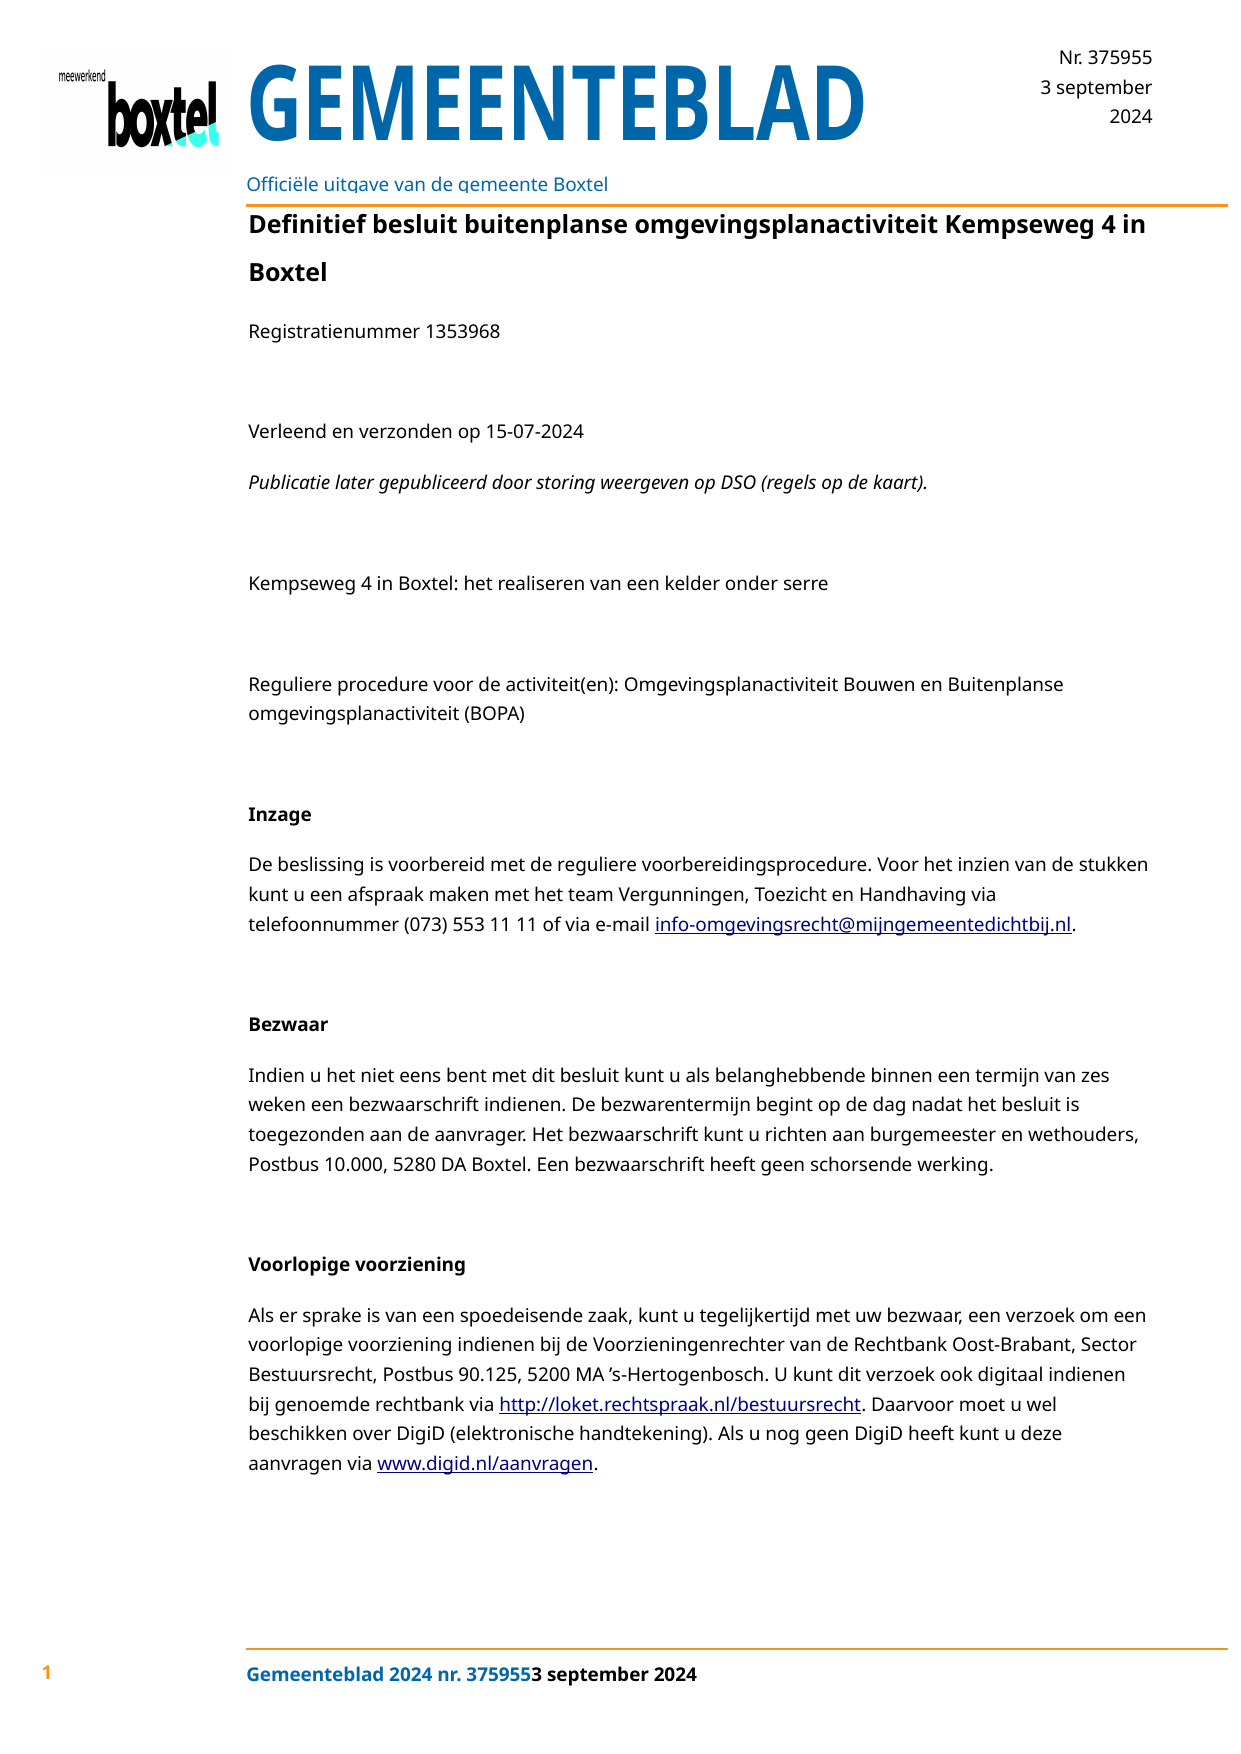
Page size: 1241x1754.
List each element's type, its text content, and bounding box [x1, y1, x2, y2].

text Voorlopige voorziening [248, 1252, 1152, 1277]
text Als er sprake is van een spoedeisende zaak, kunt u tegelijkertijd met uw bezwaar, een verzoek om een voorlopige voorziening indienen bij de Voorzieningenrechter van de Rechtbank Oost-Brabant, Sector Bestuursrecht, Postbus 90.125, 5200 MA ’s-Hertogenbosch. U kunt dit verzoek ook digitaal indienen bij genoemde rechtbank via http://loket.rechtspraak.nl/bestuursrecht. Daarvoor moet u wel beschikken over DigiD (elektronische handtekening). Als u nog geen DigiD heeft kunt u deze aanvragen via www.digid.nl/aanvragen. [248, 1302, 1152, 1476]
text Verleend en verzonden op 15-07-2024 [248, 419, 1152, 444]
text Definitief besluit buitenplanse omgevingsplanactiviteit Kempseweg 4 in Boxtel [248, 207, 1152, 288]
text Registratienummer 1353968 [248, 318, 1152, 344]
text Indien u het niet eens bent met dit besluit kunt u als belanghebbende binnen een termijn van zes weken een bezwaarschrift indienen. De bezwarentermijn begint op de dag nadat het besluit is toegezonden aan de aanvrager. Het bezwaarschrift kunt u richten aan burgemeester en wethouders, Postbus 10.000, 5280 DA Boxtel. Een bezwaarschrift heeft geen schorsende werking. [248, 1062, 1152, 1177]
picture [41, 47, 231, 172]
text Kempseweg 4 in Boxtel: het realiseren van een kelder onder serre [248, 570, 1152, 596]
text Publicatie later gepubliceerd door storing weergeven op DSO (regels op de kaart). [248, 469, 1152, 495]
text De beslissing is voorbereid met de reguliere voorbereidingsprocedure. Voor het inzien van de stukken kunt u een afspraak maken met het team Vergunningen, Toezicht en Handhaving via telefoonnummer (073) 553 11 11 of via e-mail info-omgevingsrecht@mijngemeentedichtbij.nl. [248, 852, 1152, 937]
text Inzage [248, 801, 1152, 827]
text Reguliere procedure voor de activiteit(en): Omgevingsplanactiviteit Bouwen en Buitenplanse omgevingsplanactiviteit (BOPA) [248, 671, 1152, 726]
text Bezwaar [248, 1012, 1152, 1037]
